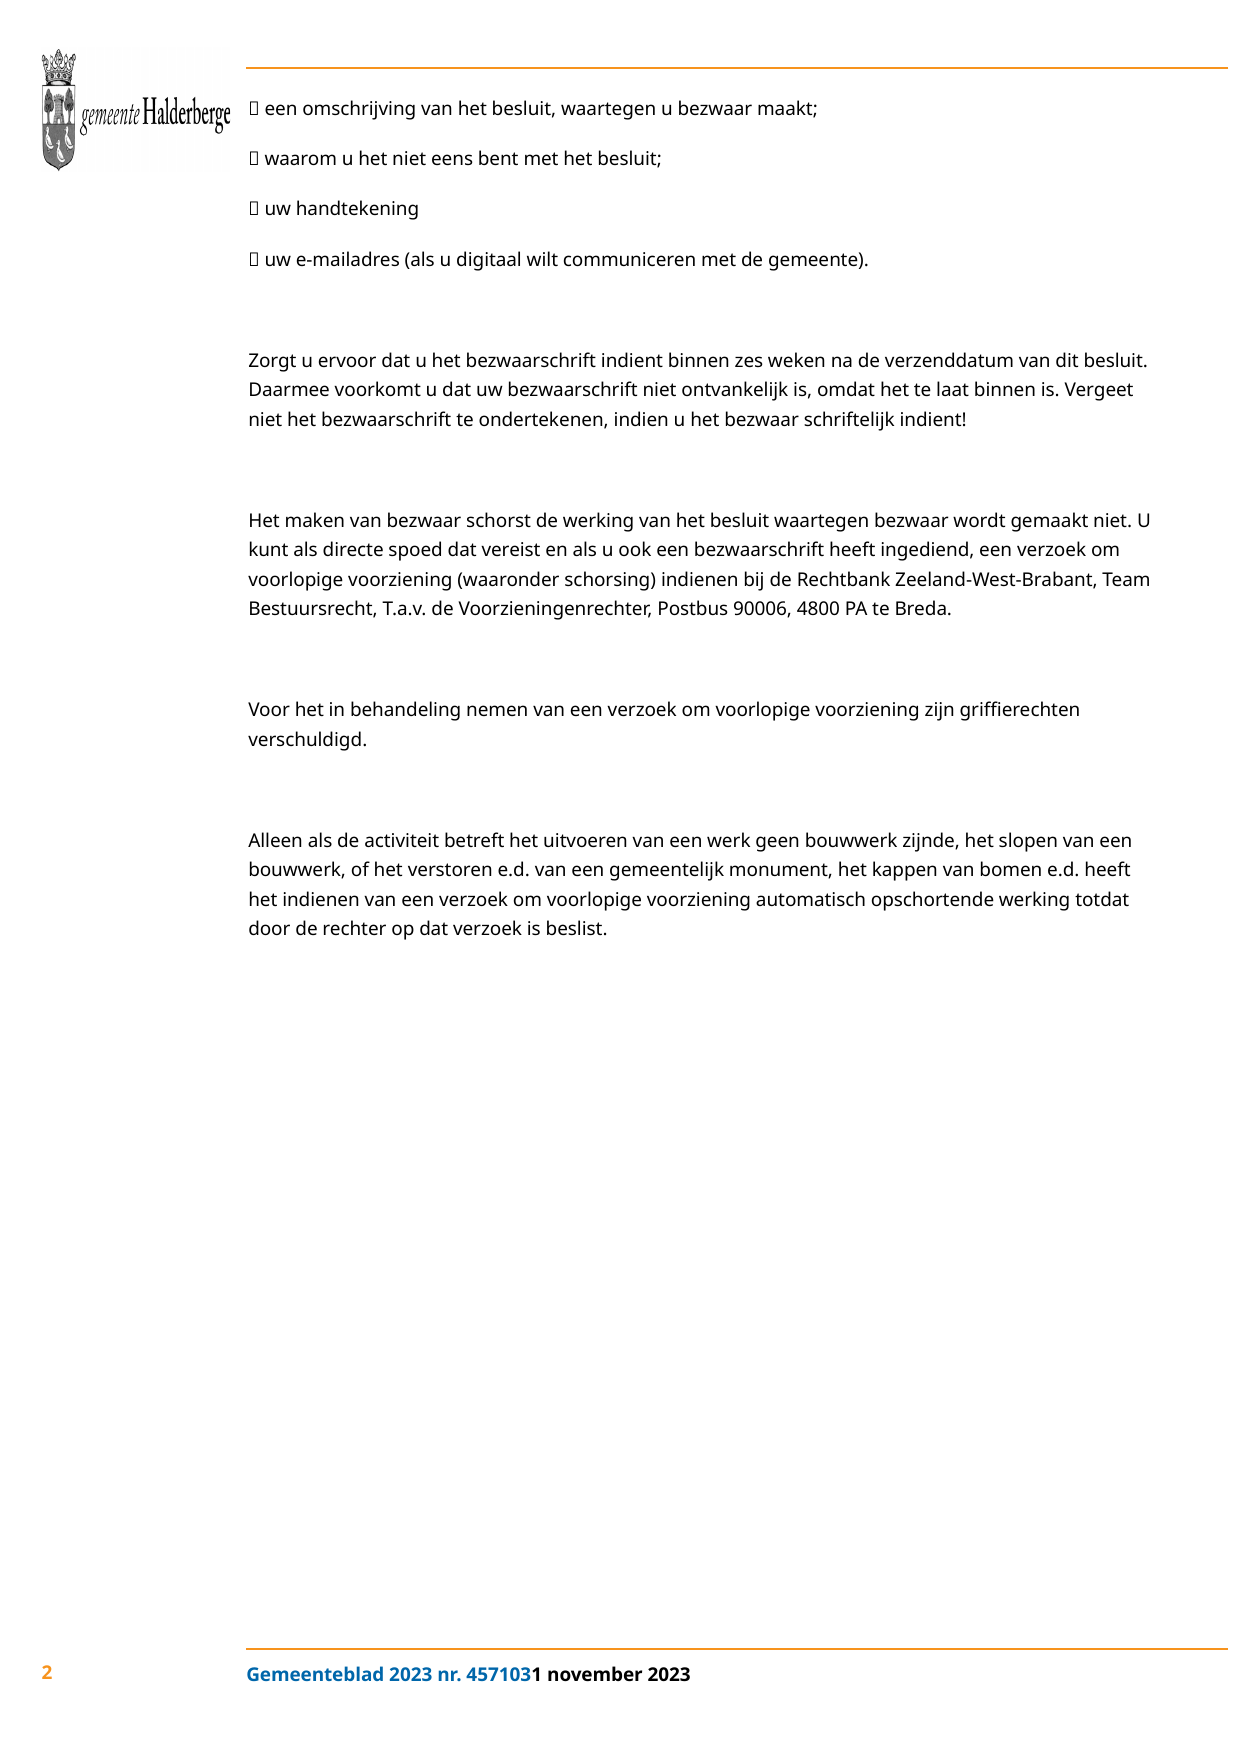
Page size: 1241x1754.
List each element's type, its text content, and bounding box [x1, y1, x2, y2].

text  een omschrijving van het besluit, waartegen u bezwaar maakt; [248, 95, 1152, 121]
text Zorgt u ervoor dat u het bezwaarschrift indient binnen zes weken na de verzenddatum van dit besluit. Daarmee voorkomt u dat uw bezwaarschrift niet ontvankelijk is, omdat het te laat binnen is. Vergeet niet het bezwaarschrift te ondertekenen, indien u het bezwaar schriftelijk indient! [248, 347, 1152, 432]
picture [41, 47, 231, 172]
text  uw e-mailadres (als u digitaal wilt communiceren met de gemeente). [248, 246, 1152, 272]
text Voor het in behandeling nemen van een verzoek om voorlopige voorziening zijn griffierechten verschuldigd. [248, 696, 1152, 752]
text  uw handtekening [248, 196, 1152, 221]
text Het maken van bezwaar schorst de werking van het besluit waartegen bezwaar wordt gemaakt niet. U kunt als directe spoed dat vereist en als u ook een bezwaarschrift heeft ingediend, een verzoek om voorlopige voorziening (waaronder schorsing) indienen bij de Rechtbank Zeeland-West-Brabant, Team Bestuursrecht, T.a.v. de Voorzieningenrechter, Postbus 90006, 4800 PA te Breda. [248, 507, 1152, 621]
text  waarom u het niet eens bent met het besluit; [248, 145, 1152, 171]
text Alleen als de activiteit betreft het uitvoeren van een werk geen bouwwerk zijnde, het slopen van een bouwwerk, of het verstoren e.d. van een gemeentelijk monument, het kappen van bomen e.d. heeft het indienen van een verzoek om voorlopige voorziening automatisch opschortende werking totdat door de rechter op dat verzoek is beslist. [248, 827, 1152, 941]
